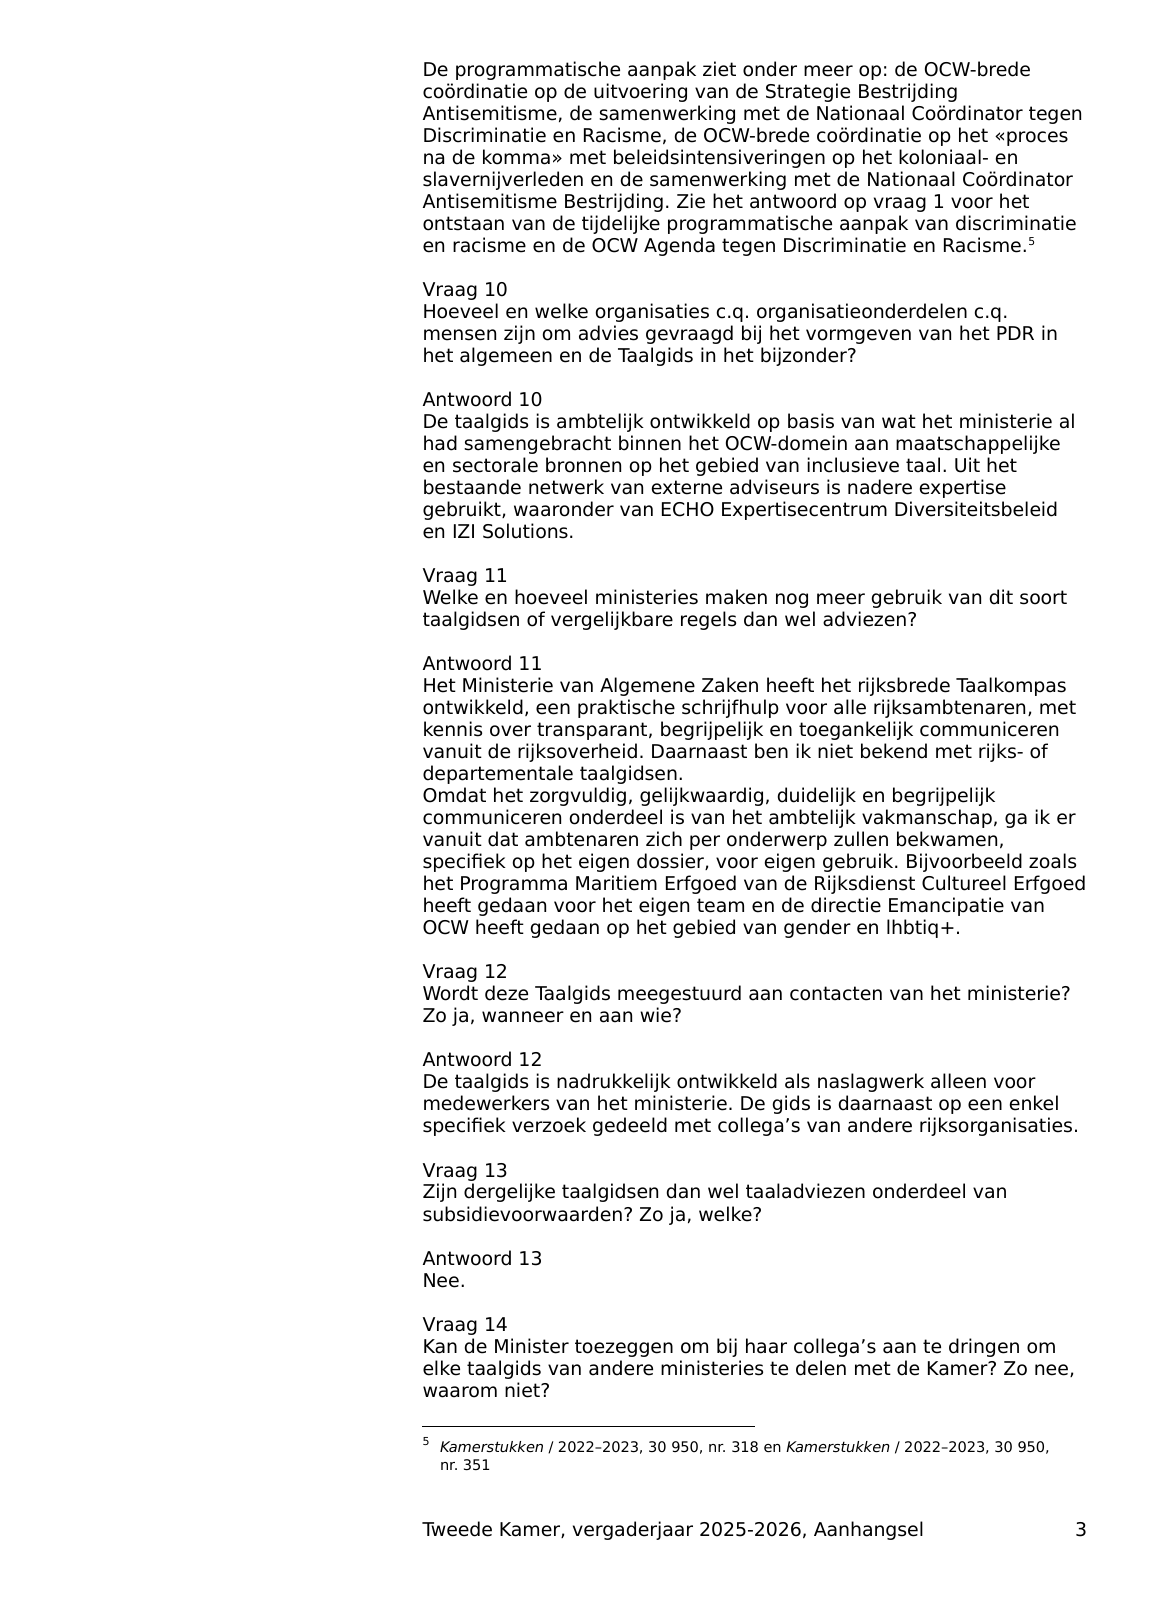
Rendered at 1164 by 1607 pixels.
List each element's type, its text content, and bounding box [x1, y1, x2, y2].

text Nee. [422, 1269, 1087, 1292]
text Welke en hoeveel ministeries maken nog meer gebruik van dit soort taalgidsen of vergelijkbare regels dan wel adviezen? [422, 587, 1087, 631]
text Kamerstukken / 2022–2023, 30 950, nr. 318 en Kamerstukken / 2022–2023, 30 950, nr. 351 [422, 1435, 1087, 1474]
text Vraag 13 [422, 1159, 1087, 1181]
text Het Ministerie van Algemene Zaken heeft het rijksbrede Taalkompas ontwikkeld, een praktische schrijfhulp voor alle rijksambtenaren, met kennis over transparant, begrijpelijk en toegankelijk communiceren vanuit de rijksoverheid. Daarnaast ben ik niet bekend met rijks- of departementale taalgidsen. [422, 675, 1087, 785]
text De taalgids is nadrukkelijk ontwikkeld als naslagwerk alleen voor medewerkers van het ministerie. De gids is daarnaast op een enkel specifiek verzoek gedeeld met collega’s van andere rijksorganisaties. [422, 1071, 1087, 1137]
text Antwoord 12 [422, 1049, 1087, 1071]
text Antwoord 11 [422, 653, 1087, 675]
text Antwoord 10 [422, 389, 1087, 411]
text Omdat het zorgvuldig, gelijkwaardig, duidelijk en begrijpelijk communiceren onderdeel is van het ambtelijk vakmanschap, ga ik er vanuit dat ambtenaren zich per onderwerp zullen bekwamen, specifiek op het eigen dossier, voor eigen gebruik. Bijvoorbeeld zoals het Programma Maritiem Erfgoed van de Rijksdienst Cultureel Erfgoed heeft gedaan voor het eigen team en de directie Emancipatie van OCW heeft gedaan op het gebied van gender en lhbtiq+. [422, 785, 1087, 939]
text Kan de Minister toezeggen om bij haar collega’s aan te dringen om elke taalgids van andere ministeries te delen met de Kamer? Zo nee, waarom niet? [422, 1336, 1087, 1402]
text De taalgids is ambtelijk ontwikkeld op basis van wat het ministerie al had samengebracht binnen het OCW-domein aan maatschappelijke en sectorale bronnen op het gebied van inclusieve taal. Uit het bestaande netwerk van externe adviseurs is nadere expertise gebruikt, waaronder van ECHO Expertisecentrum Diversiteitsbeleid en IZI Solutions. [422, 411, 1087, 543]
text Zijn dergelijke taalgidsen dan wel taaladviezen onderdeel van subsidievoorwaarden? Zo ja, welke? [422, 1181, 1087, 1225]
text Vraag 10 [422, 279, 1087, 301]
text Vraag 12 [422, 961, 1087, 983]
text Wordt deze Taalgids meegestuurd aan contacten van het ministerie? Zo ja, wanneer en aan wie? [422, 983, 1087, 1027]
text Vraag 14 [422, 1314, 1087, 1336]
text Hoeveel en welke organisaties c.q. organisatieonderdelen c.q. mensen zijn om advies gevraagd bij het vormgeven van het PDR in het algemeen en de Taalgids in het bijzonder? [422, 301, 1087, 367]
text Vraag 11 [422, 565, 1087, 587]
text De programmatische aanpak ziet onder meer op: de OCW-brede coördinatie op de uitvoering van de Strategie Bestrijding Antisemitisme, de samenwerking met de Nationaal Coördinator tegen Discriminatie en Racisme, de OCW-brede coördinatie op het «proces na de komma» met beleidsintensiveringen op het koloniaal- en slavernijverleden en de samenwerking met de Nationaal Coördinator Antisemitisme Bestrijding. Zie het antwoord op vraag 1 voor het ontstaan van de tijdelijke programmatische aanpak van discriminatie en racisme en de OCW Agenda tegen Discriminatie en Racisme. [422, 59, 1087, 257]
text Antwoord 13 [422, 1248, 1087, 1269]
